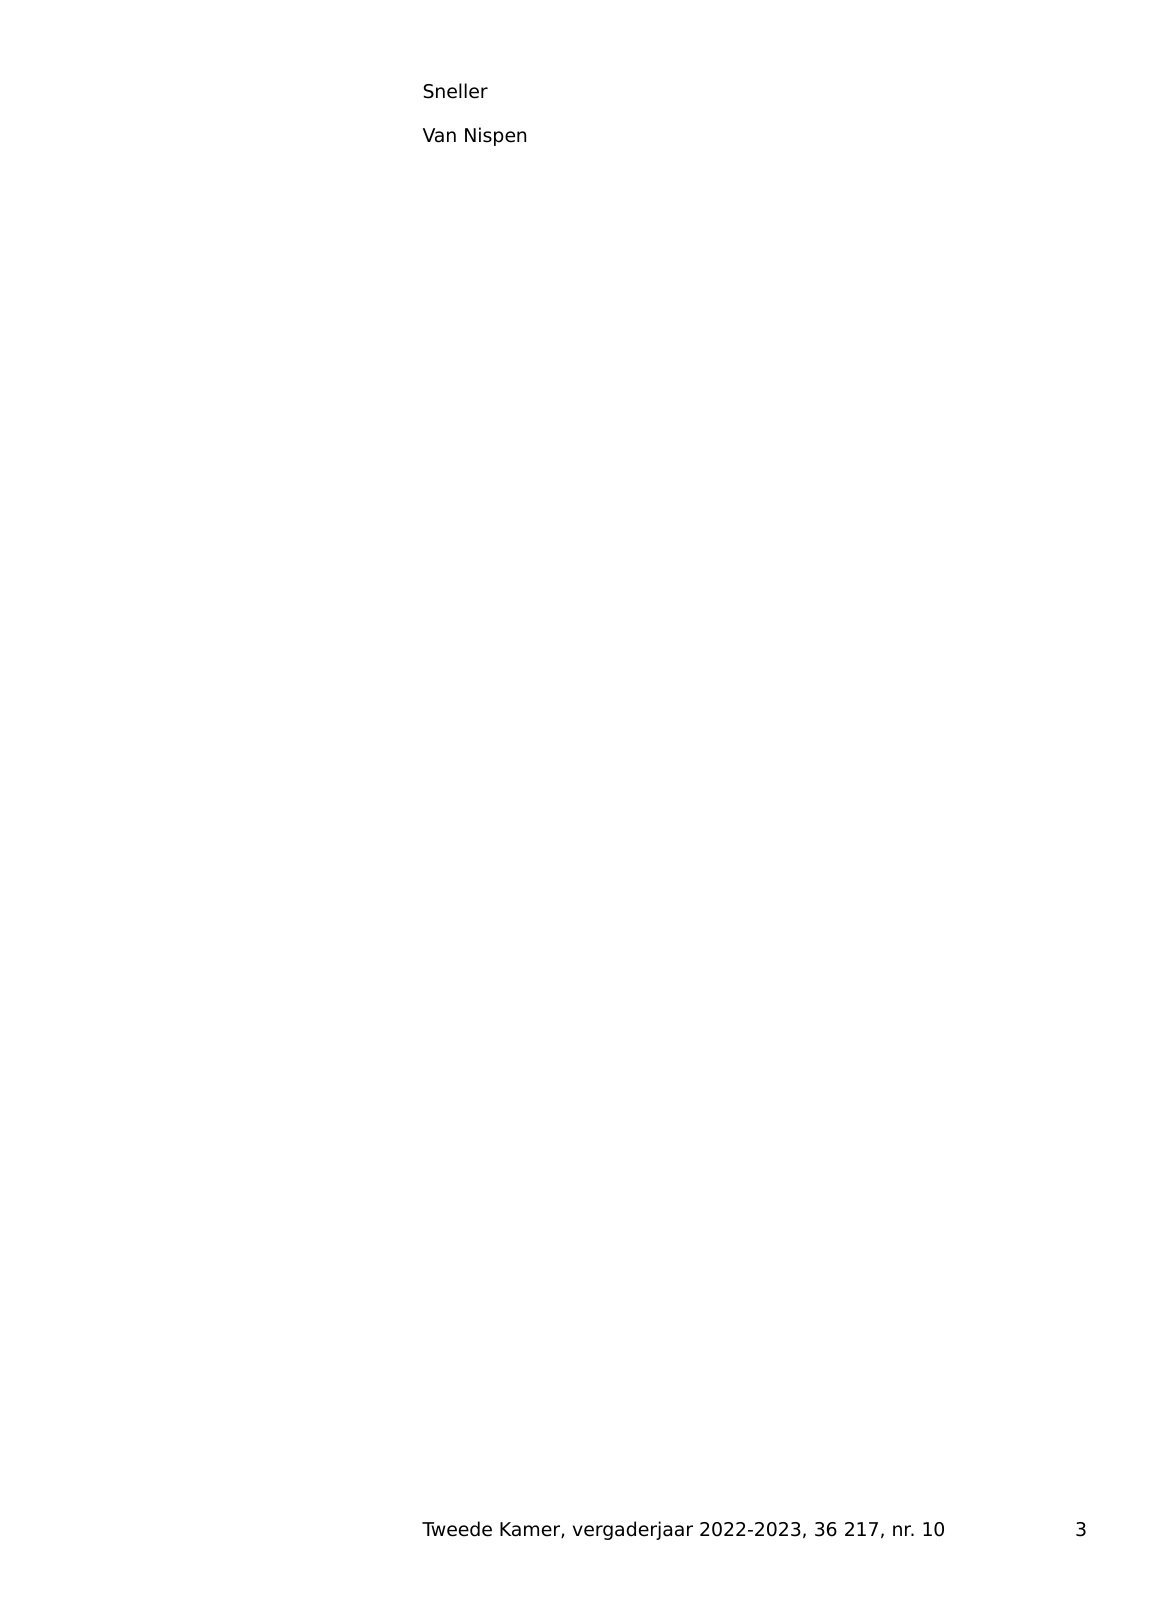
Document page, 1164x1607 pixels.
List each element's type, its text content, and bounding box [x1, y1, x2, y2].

text Sneller Van Nispen [422, 59, 1087, 147]
